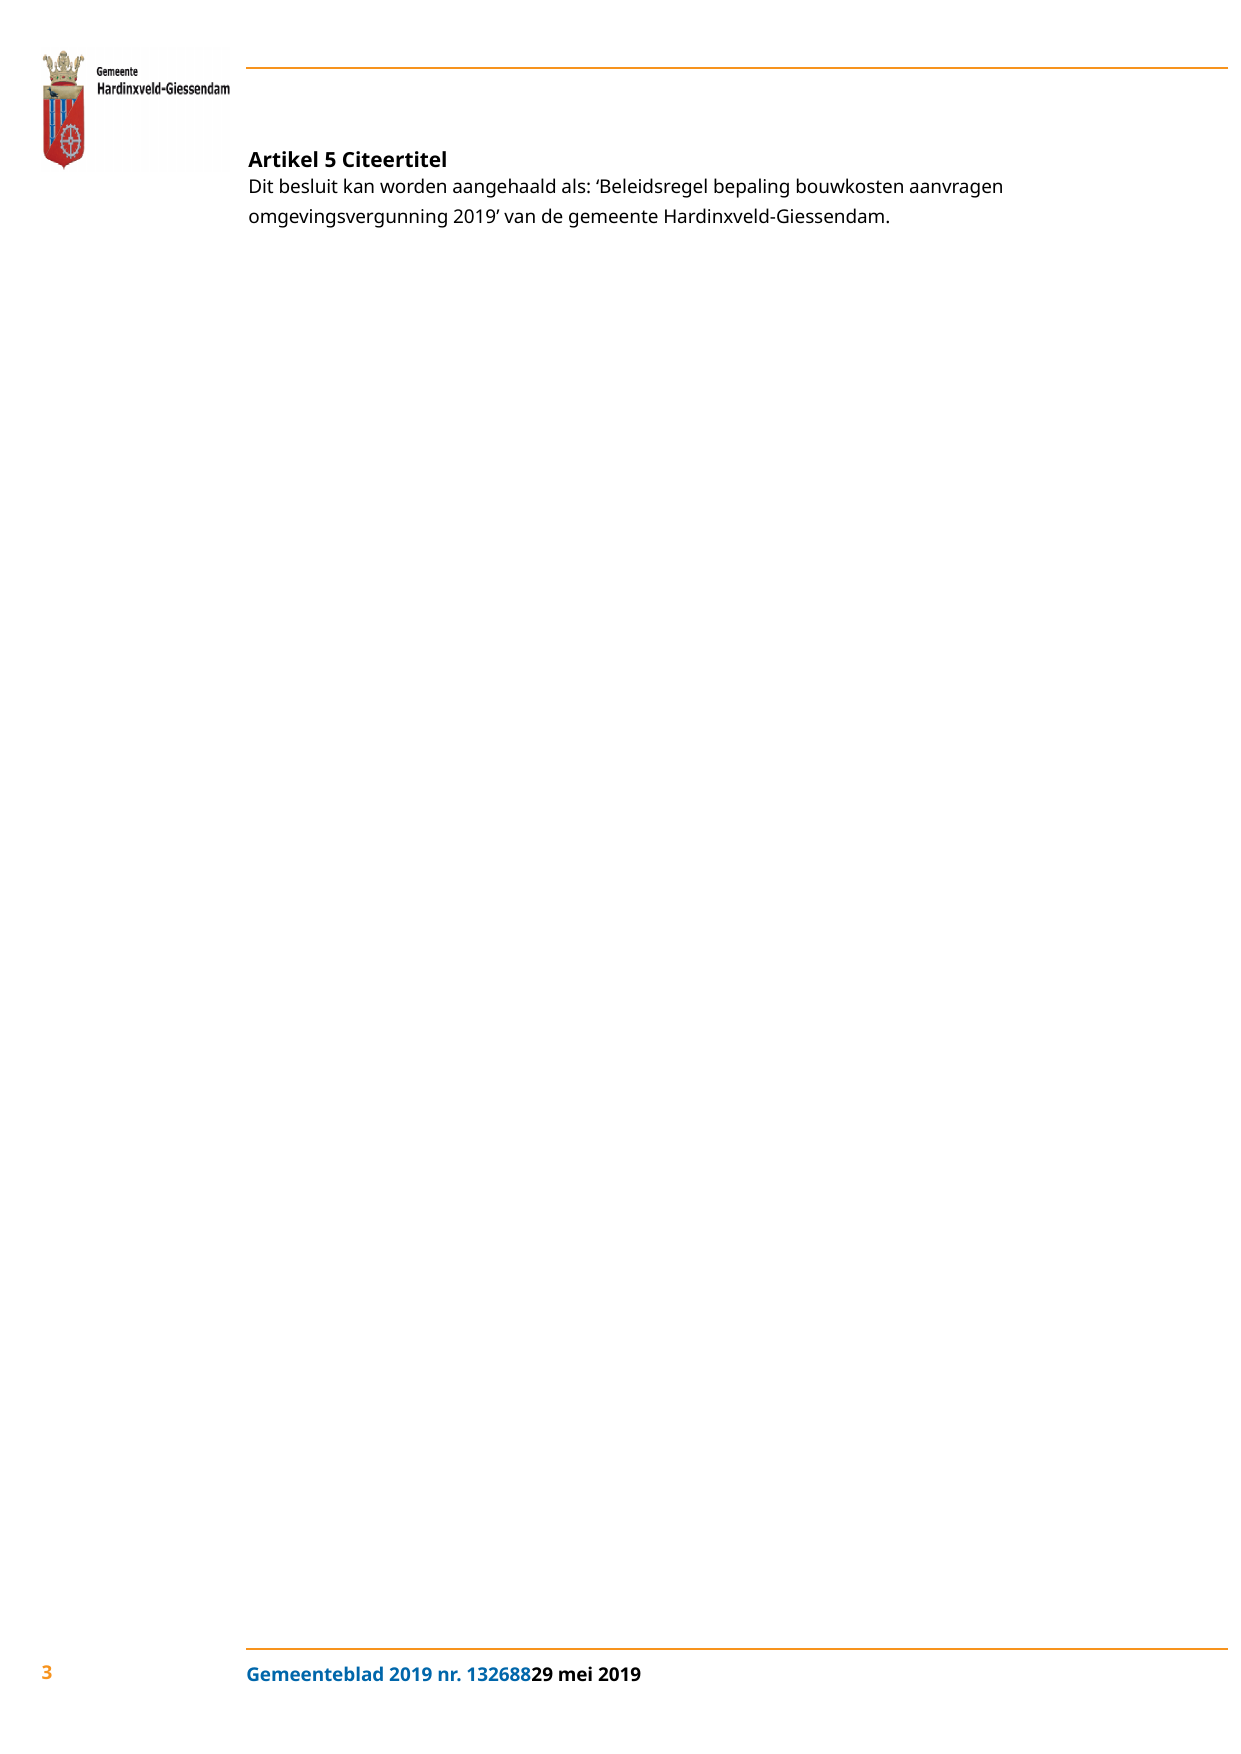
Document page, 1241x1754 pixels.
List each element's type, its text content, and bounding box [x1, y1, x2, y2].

picture [41, 47, 231, 172]
text Dit besluit kan worden aangehaald als: ‘Beleidsregel bepaling bouwkosten aanvragen omgevingsvergunning 2019’ van de gemeente Hardinxveld-Giessendam. [248, 174, 1152, 229]
text Artikel 5 Citeertitel [248, 145, 1152, 174]
